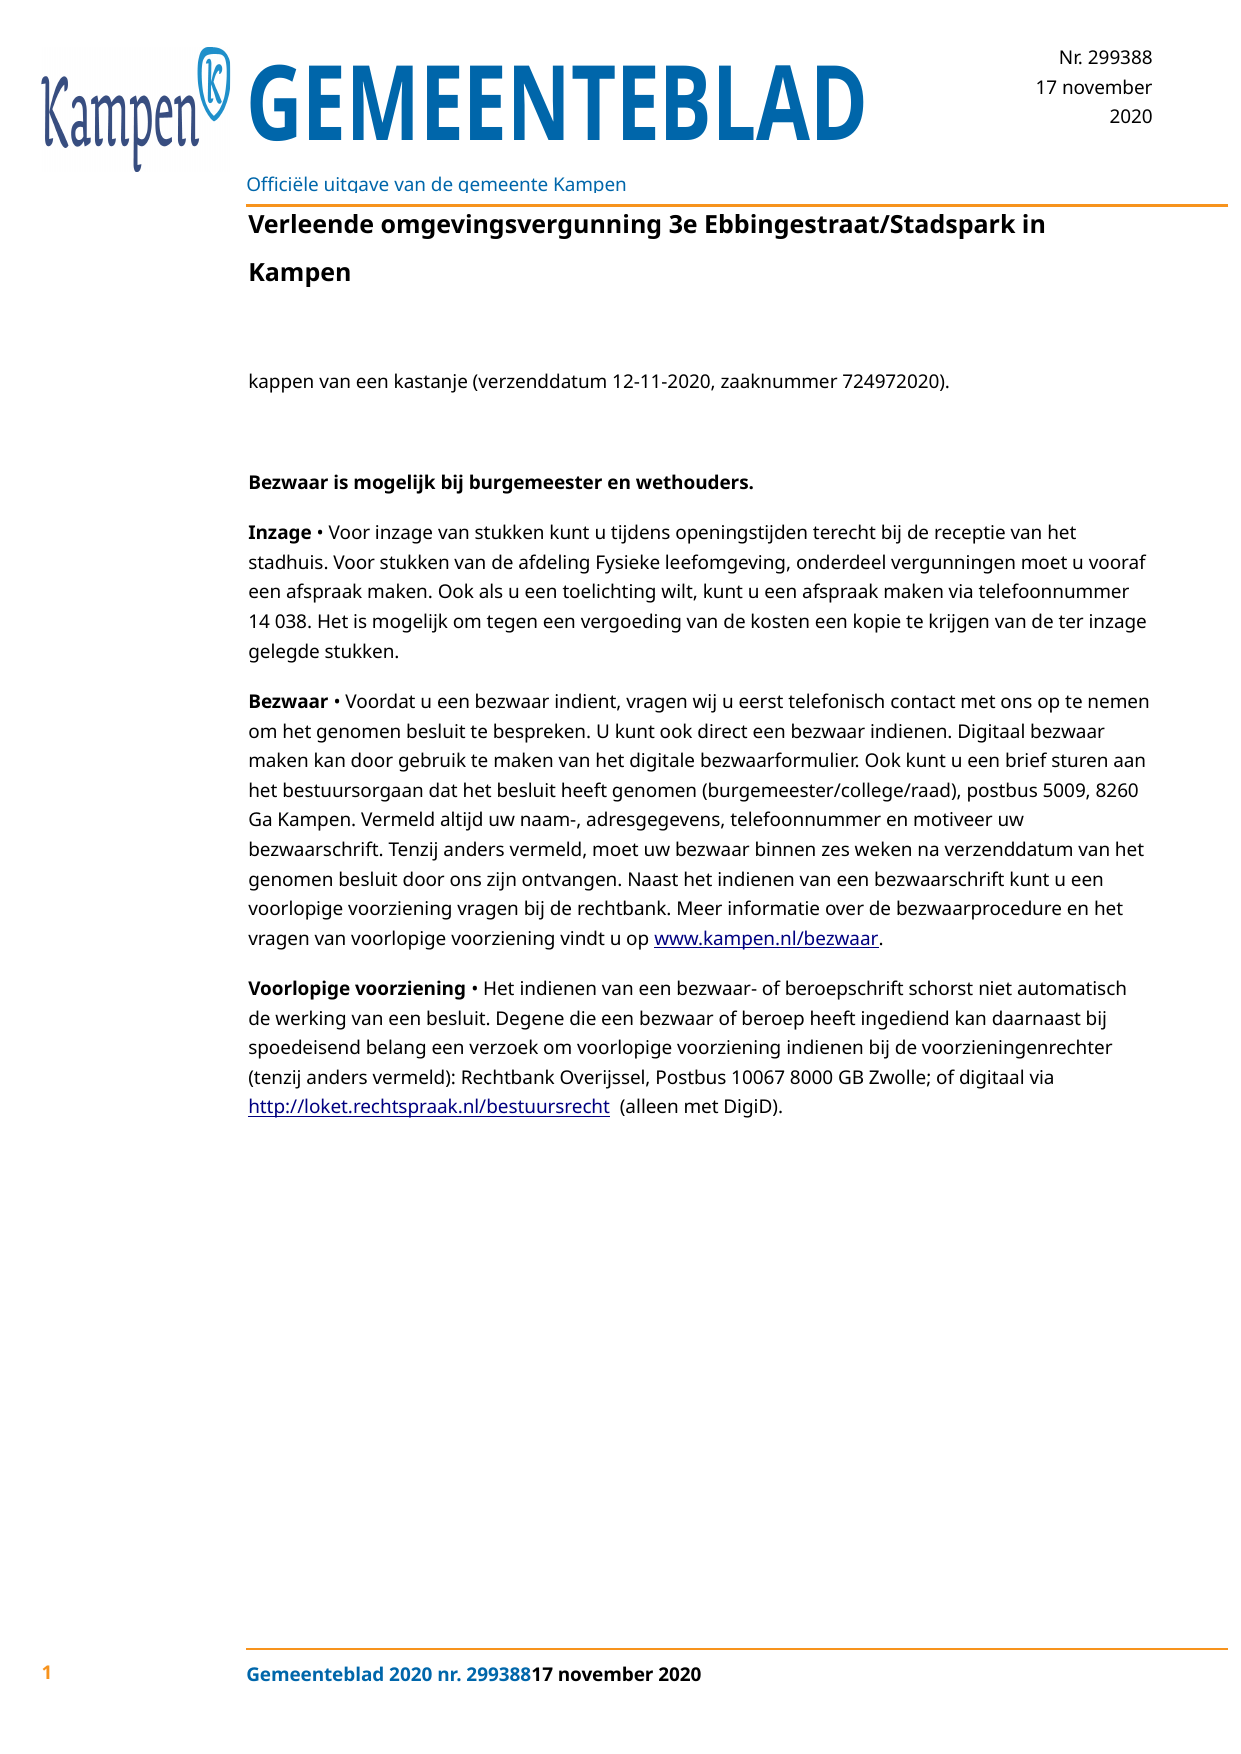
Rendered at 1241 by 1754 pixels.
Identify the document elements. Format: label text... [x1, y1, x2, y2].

text Bezwaar • Voordat u een bezwaar indient, vragen wij u eerst telefonisch contact met ons op te nemen om het genomen besluit te bespreken. U kunt ook direct een bezwaar indienen. Digitaal bezwaar maken kan door gebruik te maken van het digitale bezwaarformulier. Ook kunt u een brief sturen aan het bestuursorgaan dat het besluit heeft genomen (burgemeester/college/raad), postbus 5009, 8260 Ga Kampen. Vermeld altijd uw naam-, adresgegevens, telefoonnummer en motiveer uw bezwaarschrift. Tenzij anders vermeld, moet uw bezwaar binnen zes weken na verzenddatum van het genomen besluit door ons zijn ontvangen. Naast het indienen van een bezwaarschrift kunt u een voorlopige voorziening vragen bij de rechtbank. Meer informatie over de bezwaarprocedure en het vragen van voorlopige voorziening vindt u op www.kampen.nl/bezwaar. [248, 688, 1152, 951]
text Verleende omgevingsvergunning 3e Ebbingestraat/Stadspark in Kampen [248, 207, 1152, 288]
text kappen van een kastanje (verzenddatum 12-11-2020, zaaknummer 724972020). [248, 368, 1152, 394]
picture [41, 47, 231, 172]
text Voorlopige voorziening • Het indienen van een bezwaar- of beroepschrift schorst niet automatisch de werking van een besluit. Degene die een bezwaar of beroep heeft ingediend kan daarnaast bij spoedeisend belang een verzoek om voorlopige voorziening indienen bij de voorzieningenrechter (tenzij anders vermeld): Rechtbank Overijssel, Postbus 10067 8000 GB Zwolle; of digitaal via http://loket.rechtspraak.nl/bestuursrecht (alleen met DigiD). [248, 975, 1152, 1119]
text Inzage • Voor inzage van stukken kunt u tijdens openingstijden terecht bij de receptie van het stadhuis. Voor stukken van de afdeling Fysieke leefomgeving, onderdeel vergunningen moet u vooraf een afspraak maken. Ook als u een toelichting wilt, kunt u een afspraak maken via telefoonnummer 14 038. Het is mogelijk om tegen een vergoeding van de kosten een kopie te krijgen van de ter inzage gelegde stukken. [248, 519, 1152, 664]
text Bezwaar is mogelijk bij burgemeester en wethouders. [248, 469, 1152, 495]
